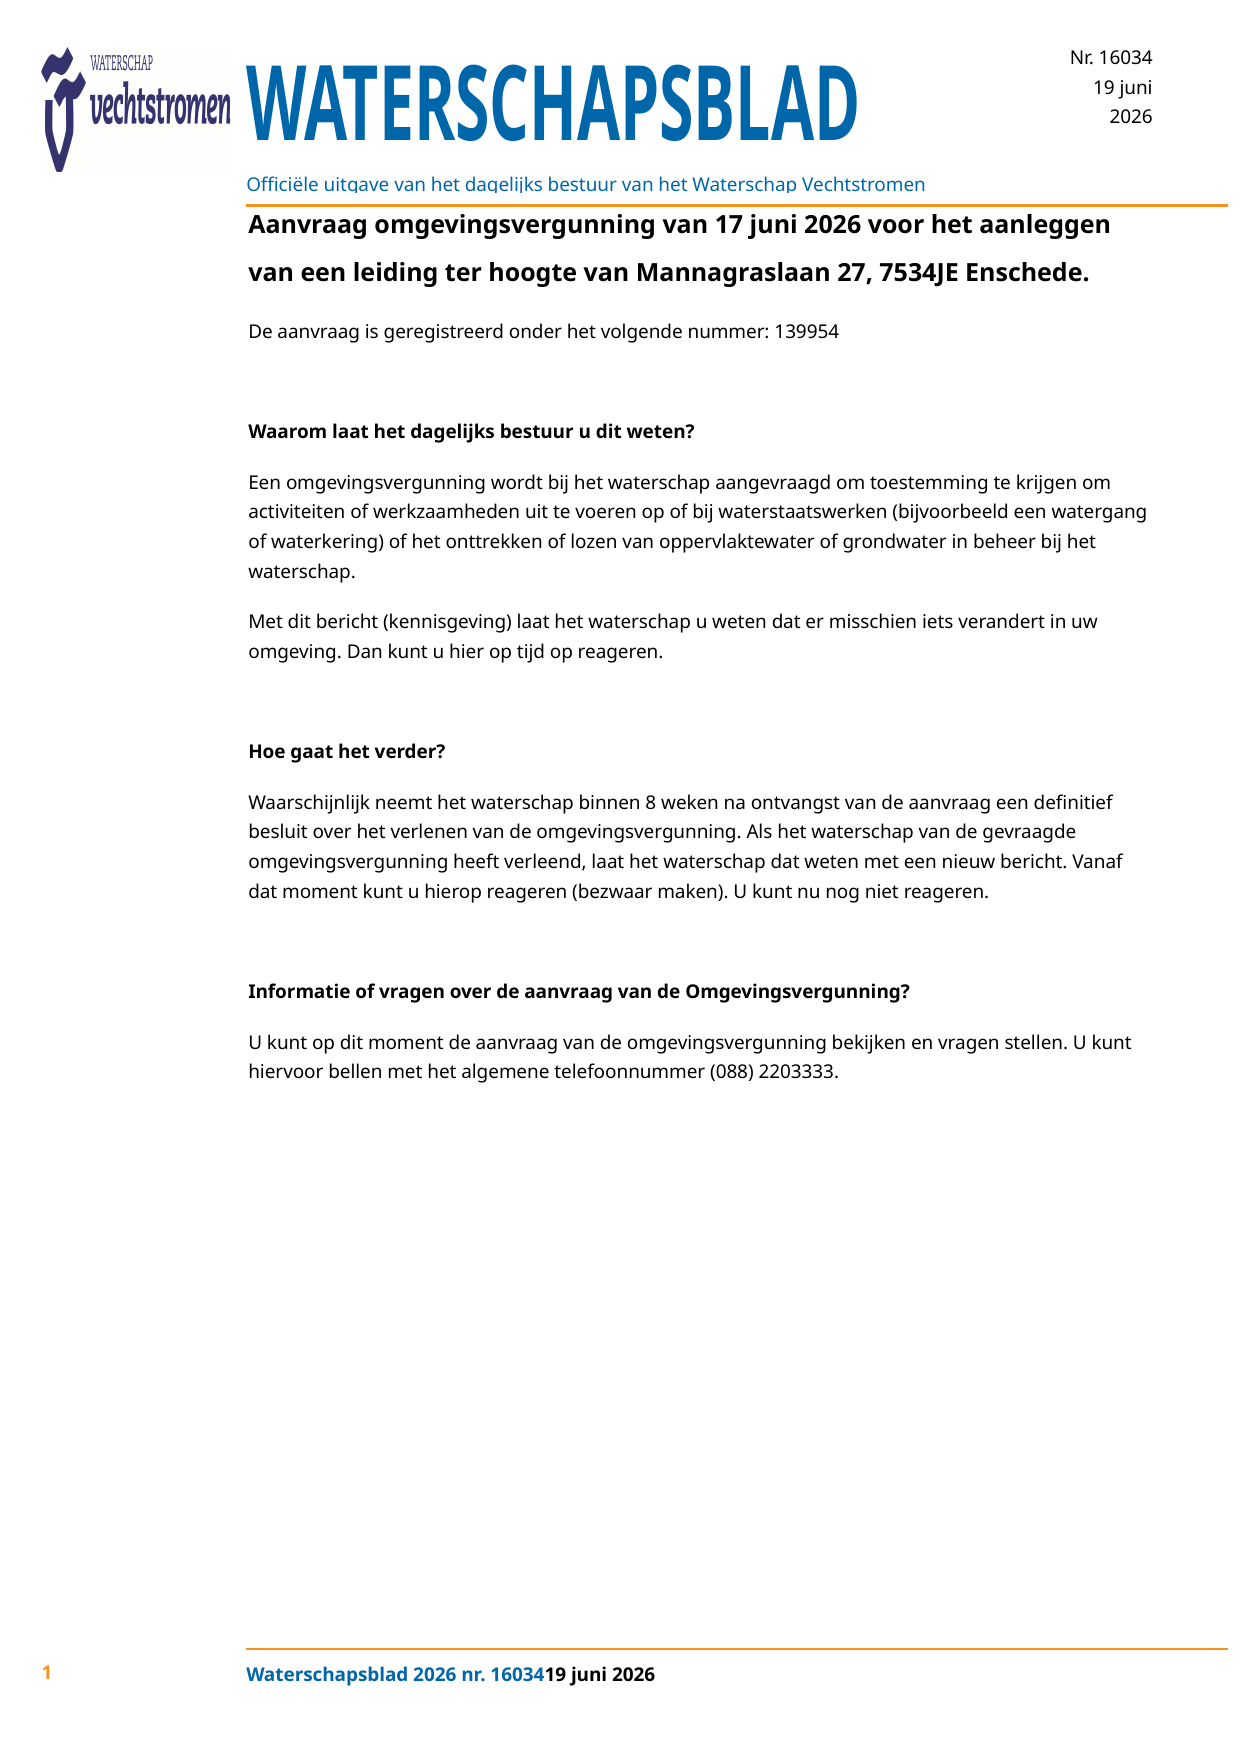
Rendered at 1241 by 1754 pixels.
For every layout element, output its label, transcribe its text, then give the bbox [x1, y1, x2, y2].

text U kunt op dit moment de aanvraag van de omgevingsvergunning bekijken en vragen stellen. U kunt hiervoor bellen met het algemene telefoonnummer (088) 2203333. [248, 1029, 1152, 1084]
text De aanvraag is geregistreerd onder het volgende nummer: 139954 [248, 318, 1152, 344]
text Met dit bericht (kennisgeving) laat het waterschap u weten dat er misschien iets verandert in uw omgeving. Dan kunt u hier op tijd op reageren. [248, 608, 1152, 664]
text Waarom laat het dagelijks bestuur u dit weten? [248, 419, 1152, 444]
text Informatie of vragen over de aanvraag van de Omgevingsvergunning? [248, 979, 1152, 1004]
text Waarschijnlijk neemt het waterschap binnen 8 weken na ontvangst van de aanvraag een definitief besluit over het verlenen van de omgevingsvergunning. Als het waterschap van de gevraagde omgevingsvergunning heeft verleend, laat het waterschap dat weten met een nieuw bericht. Vanaf dat moment kunt u hierop reageren (bezwaar maken). U kunt nu nog niet reageren. [248, 789, 1152, 904]
text Hoe gaat het verder? [248, 739, 1152, 764]
text Een omgevingsvergunning wordt bij het waterschap aangevraagd om toestemming te krijgen om activiteiten of werkzaamheden uit te voeren op of bij waterstaatswerken (bijvoorbeeld een watergang of waterkering) of het onttrekken of lozen van oppervlaktewater of grondwater in beheer bij het waterschap. [248, 469, 1152, 584]
picture [41, 47, 231, 172]
text Aanvraag omgevingsvergunning van 17 juni 2026 voor het aanleggen van een leiding ter hoogte van Mannagraslaan 27, 7534JE Enschede. [248, 207, 1152, 288]
